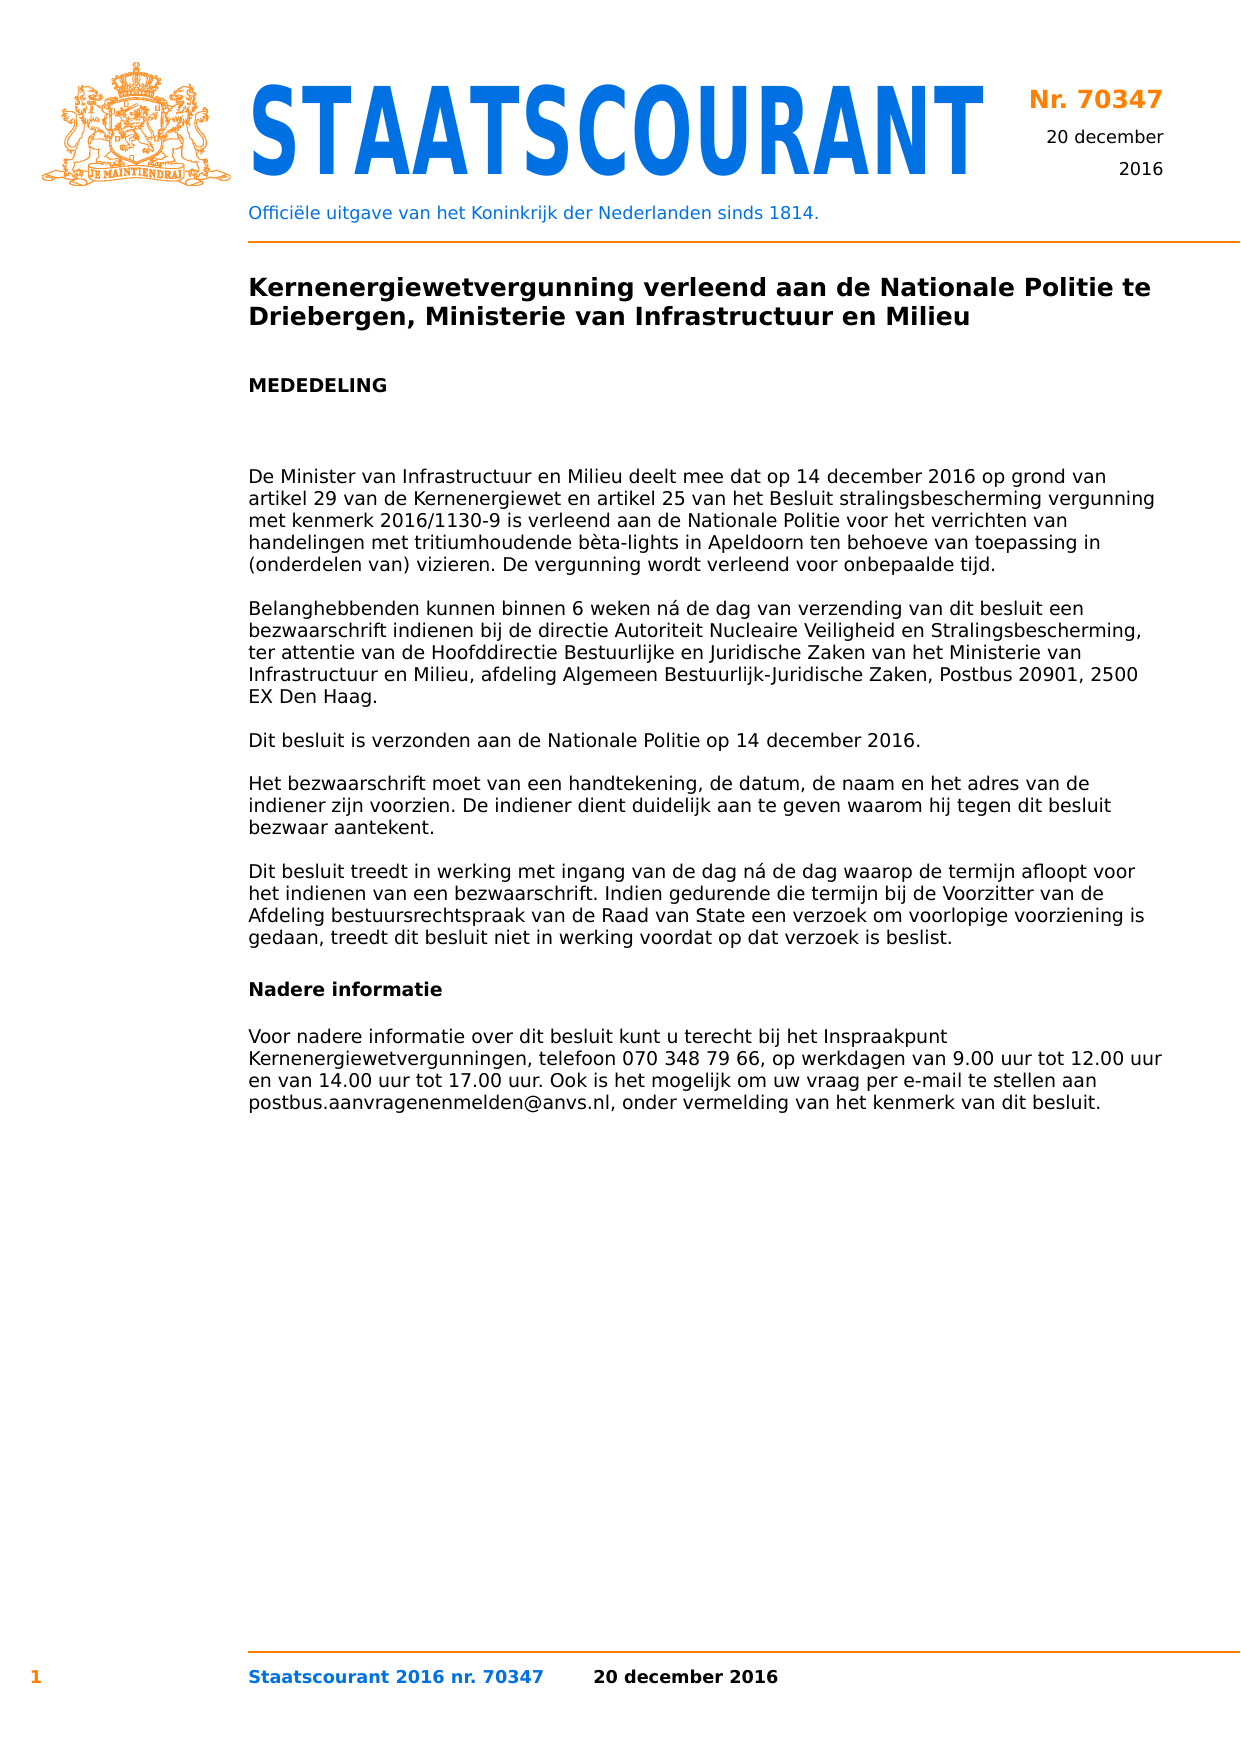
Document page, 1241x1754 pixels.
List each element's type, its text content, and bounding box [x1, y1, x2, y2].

table_cell 20 december [998, 121, 1240, 153]
table_header [25, 62, 248, 241]
table_cell Officiële uitgave van het Koninkrijk der Nederlanden sinds 1814. [248, 203, 1240, 241]
text Dit besluit treedt in werking met ingang van de dag ná de dag waarop de termijn afloopt voor het indienen van een bezwaarschrift. Indien gedurende die termijn bij de Voorzitter van de Afdeling bestuursrechtspraak van de Raad van State een verzoek om voorlopige voorziening is gedaan, treedt dit besluit niet in werking voordat op dat verzoek is beslist. [248, 861, 1163, 949]
text Belanghebbenden kunnen binnen 6 weken ná de dag van verzending van dit besluit een bezwaarschrift indienen bij de directie Autoriteit Nucleaire Veiligheid en Stralingsbescherming, ter attentie van de Hoofddirectie Bestuurlijke en Juridische Zaken van het Ministerie van Infrastructuur en Milieu, afdeling Algemeen Bestuurlijk-Juridische Zaken, Postbus 20901, 2500 EX Den Haag. [248, 598, 1163, 708]
subtitle MEDEDELING [248, 375, 1163, 397]
table_header Nr. 70347 [998, 62, 1240, 121]
table_cell 2016 [998, 153, 1240, 203]
text Het bezwaarschrift moet van een handtekening, de datum, de naam en het adres van de indiener zijn voorzien. De indiener dient duidelijk aan te geven waarom hij tegen dit besluit bezwaar aantekent. [248, 773, 1163, 839]
text De Minister van Infrastructuur en Milieu deelt mee dat op 14 december 2016 op grond van artikel 29 van de Kernenergiewet en artikel 25 van het Besluit stralingsbescherming vergunning met kenmerk 2016/1130-9 is verleend aan de Nationale Politie voor het verrichten van handelingen met tritiumhoudende bèta-lights in Apeldoorn ten behoeve van toepassing in (onderdelen van) vizieren. De vergunning wordt verleend voor onbepaalde tijd. [248, 466, 1163, 576]
text Voor nadere informatie over dit besluit kunt u terecht bij het Inspraakpunt Kernenergiewetvergunningen, telefoon 070 348 79 66, op werkdagen van 9.00 uur tot 12.00 uur en van 14.00 uur tot 17.00 uur. Ook is het mogelijk om uw vraag per e-mail te stellen aan postbus.aanvragenenmelden@anvs.nl, onder vermelding van het kenmerk van dit besluit. [248, 1026, 1163, 1114]
picture [41, 62, 231, 186]
subtitle Nadere informatie [248, 979, 1163, 1001]
table_header STAATSCOURANT [248, 62, 998, 203]
text Dit besluit is verzonden aan de Nationale Politie op 14 december 2016. [248, 729, 1163, 751]
subtitle Kernenergiewetvergunning verleend aan de Nationale Politie te Driebergen, Ministerie van Infrastructuur en Milieu [248, 273, 1163, 331]
